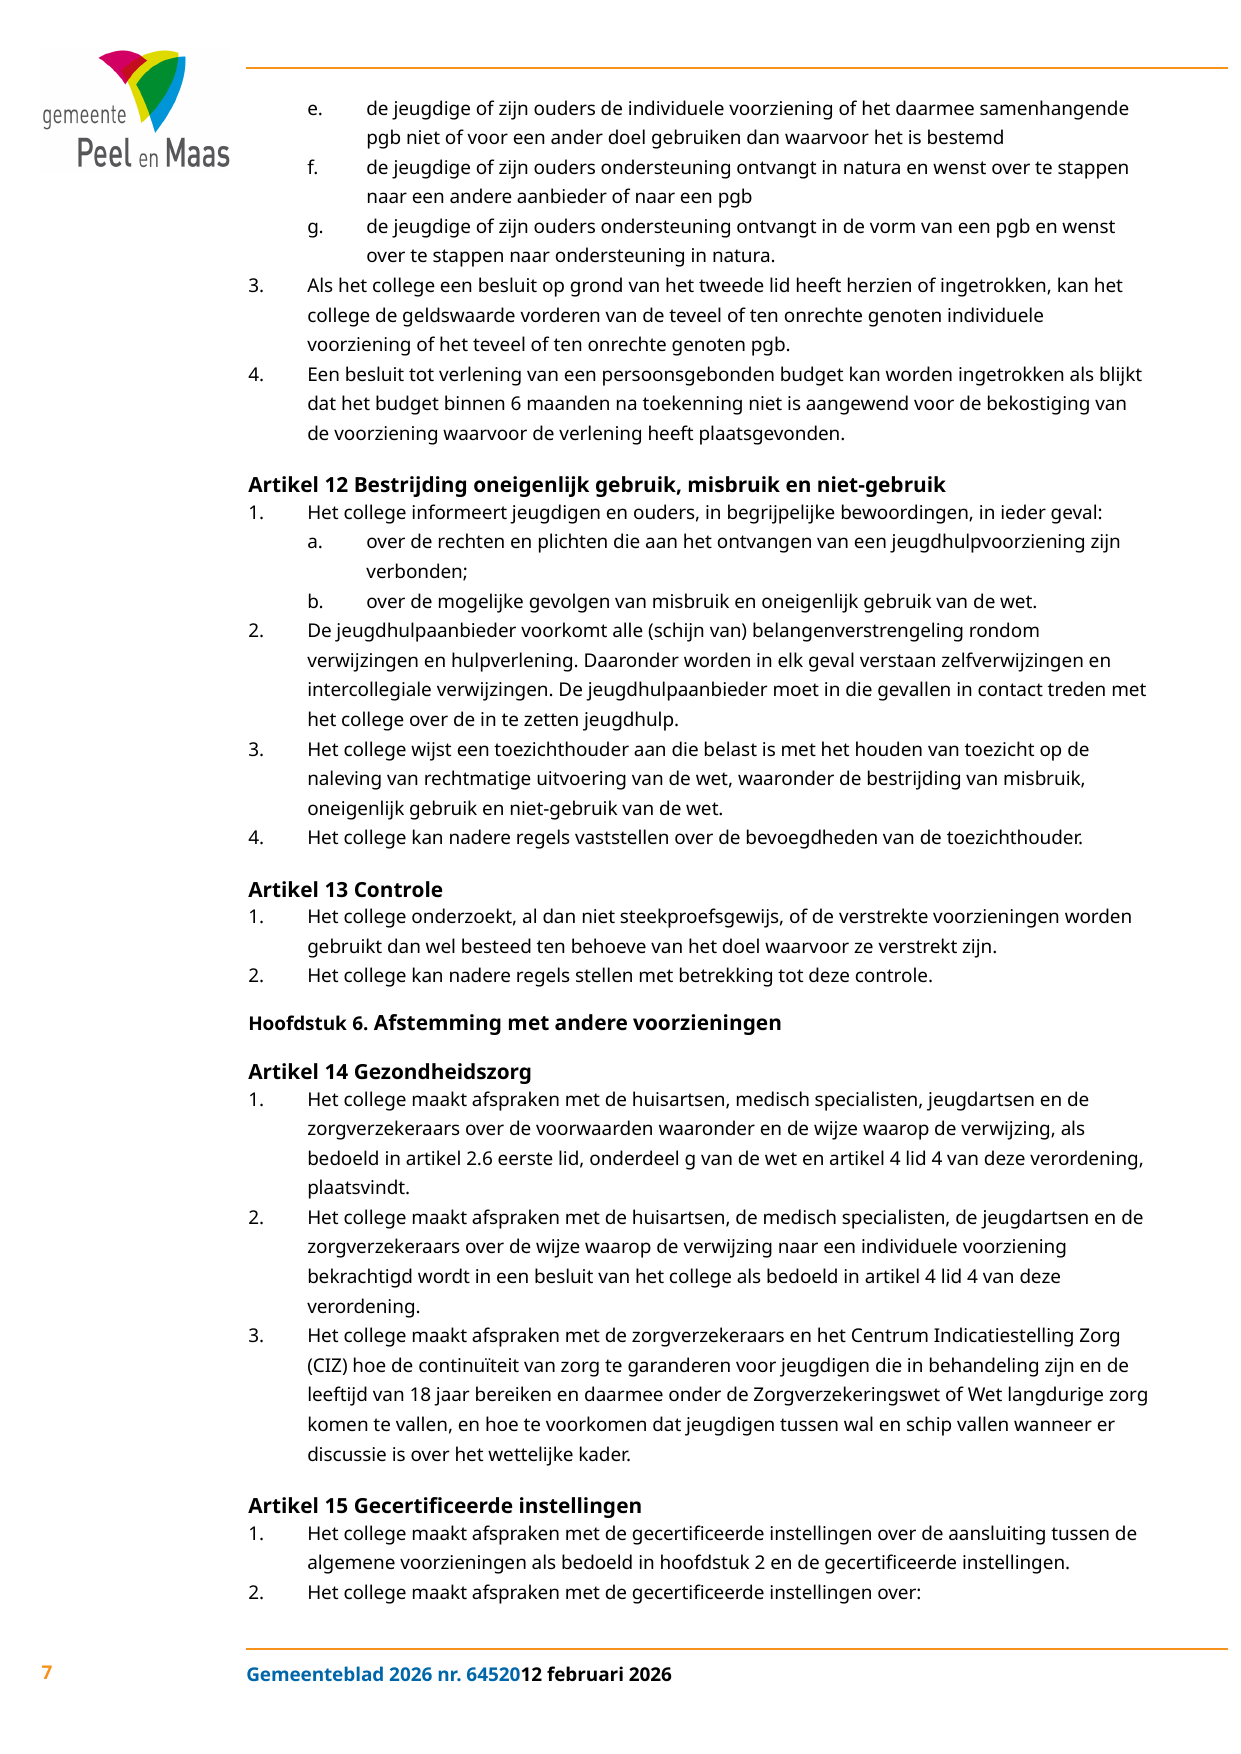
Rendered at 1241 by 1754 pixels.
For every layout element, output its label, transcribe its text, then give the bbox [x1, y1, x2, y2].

list de jeugdige of zijn ouders ondersteuning ontvangt in de vorm van een pgb en wenst over te stappen naar ondersteuning in natura. [307, 213, 1152, 268]
list Het college maakt afspraken met de huisartsen, medisch specialisten, jeugdartsen en de zorgverzekeraars over de voorwaarden waaronder en de wijze waarop de verwijzing, als bedoeld in artikel 2.6 eerste lid, onderdeel g van de wet en artikel 4 lid 4 van deze verordening, plaatsvindt. [248, 1086, 1152, 1200]
text Artikel 12 Bestrijding oneigenlijk gebruik, misbruik en niet-gebruik [248, 471, 1152, 499]
list Het college kan nadere regels stellen met betrekking tot deze controle. [248, 962, 1152, 988]
list de jeugdige of zijn ouders ondersteuning ontvangt in natura en wenst over te stappen naar een andere aanbieder of naar een pgb [307, 154, 1152, 209]
list Het college maakt afspraken met de zorgverzekeraars en het Centrum Indicatiestelling Zorg (CIZ) hoe de continuïteit van zorg te garanderen voor jeugdigen die in behandeling zijn en de leeftijd van 18 jaar bereiken en daarmee onder de Zorgverzekeringswet of Wet langdurige zorg komen te vallen, en hoe te voorkomen dat jeugdigen tussen wal en schip vallen wanneer er discussie is over het wettelijke kader. [248, 1322, 1152, 1467]
list Als het college een besluit op grond van het tweede lid heeft herzien of ingetrokken, kan het college de geldswaarde vorderen van de teveel of ten onrechte genoten individuele voorziening of het teveel of ten onrechte genoten pgb. [248, 272, 1152, 357]
list Een besluit tot verlening van een persoonsgebonden budget kan worden ingetrokken als blijkt dat het budget binnen 6 maanden na toekenning niet is aangewend voor de bekostiging van de voorziening waarvoor de verlening heeft plaatsgevonden. [248, 361, 1152, 446]
text Artikel 13 Controle [248, 875, 1152, 903]
text Artikel 15 Gecertificeerde instellingen [248, 1491, 1152, 1520]
list Het college onderzoekt, al dan niet steekproefsgewijs, of de verstrekte voorzieningen worden gebruikt dan wel besteed ten behoeve van het doel waarvoor ze verstrekt zijn. [248, 903, 1152, 959]
text Hoofdstuk 6. Afstemming met andere voorzieningen [248, 1008, 1152, 1037]
list de jeugdige of zijn ouders de individuele voorziening of het daarmee samenhangende pgb niet of voor een ander doel gebruiken dan waarvoor het is bestemd [307, 95, 1152, 150]
list Het college wijst een toezichthouder aan die belast is met het houden van toezicht op de naleving van rechtmatige uitvoering van de wet, waaronder de bestrijding van misbruik, oneigenlijk gebruik en niet-gebruik van de wet. [248, 736, 1152, 821]
list Het college maakt afspraken met de gecertificeerde instellingen over de aansluiting tussen de algemene voorzieningen als bedoeld in hoofdstuk 2 en de gecertificeerde instellingen. [248, 1520, 1152, 1575]
list Het college informeert jeugdigen en ouders, in begrijpelijke bewoordingen, in ieder geval: [248, 499, 1152, 525]
text Artikel 14 Gezondheidszorg [248, 1057, 1152, 1086]
list over de mogelijke gevolgen van misbruik en oneigenlijk gebruik van de wet. [307, 588, 1152, 613]
picture [41, 47, 231, 172]
list De jeugdhulpaanbieder voorkomt alle (schijn van) belangenverstrengeling rondom verwijzingen en hulpverlening. Daaronder worden in elk geval verstaan zelfverwijzingen en intercollegiale verwijzingen. De jeugdhulpaanbieder moet in die gevallen in contact treden met het college over de in te zetten jeugdhulp. [248, 617, 1152, 732]
list Het college kan nadere regels vaststellen over de bevoegdheden van de toezichthouder. [248, 824, 1152, 850]
list Het college maakt afspraken met de gecertificeerde instellingen over: [248, 1579, 1152, 1604]
list Het college maakt afspraken met de huisartsen, de medisch specialisten, de jeugdartsen en de zorgverzekeraars over de wijze waarop de verwijzing naar een individuele voorziening bekrachtigd wordt in een besluit van het college als bedoeld in artikel 4 lid 4 van deze verordening. [248, 1204, 1152, 1319]
list over de rechten en plichten die aan het ontvangen van een jeugdhulpvoorziening zijn verbonden; [307, 529, 1152, 584]
